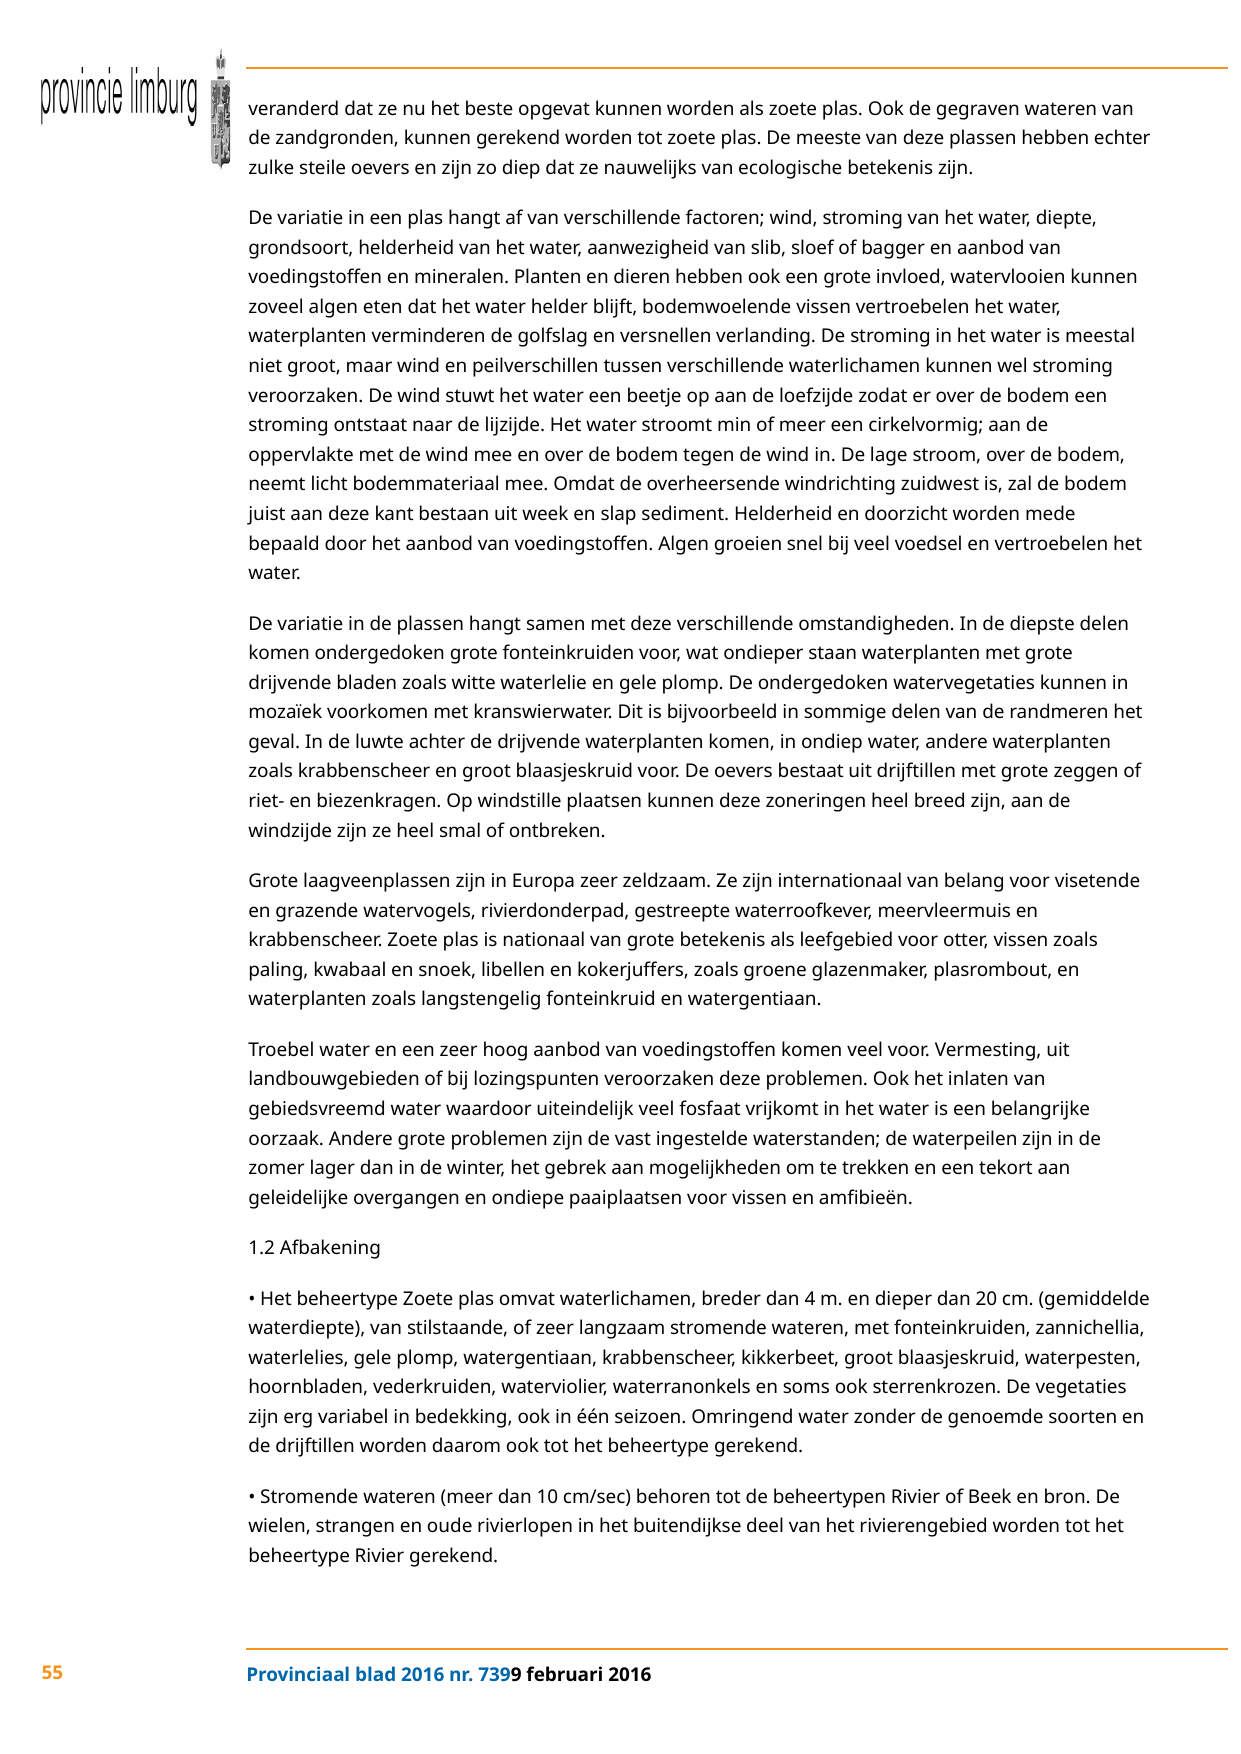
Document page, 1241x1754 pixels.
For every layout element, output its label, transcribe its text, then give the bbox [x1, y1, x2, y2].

text Grote laagveenplassen zijn in Europa zeer zeldzaam. Ze zijn internationaal van belang voor visetende en grazende watervogels, rivierdonderpad, gestreepte waterroofkever, meervleermuis en krabbenscheer. Zoete plas is nationaal van grote betekenis als leefgebied voor otter, vissen zoals paling, kwabaal en snoek, libellen en kokerjuffers, zoals groene glazenmaker, plasrombout, en waterplanten zoals langstengelig fonteinkruid en watergentiaan. [248, 867, 1152, 1011]
text veranderd dat ze nu het beste opgevat kunnen worden als zoete plas. Ook de gegraven wateren van de zandgronden, kunnen gerekend worden tot zoete plas. De meeste van deze plassen hebben echter zulke steile oevers en zijn zo diep dat ze nauwelijks van ecologische betekenis zijn. [248, 95, 1152, 180]
text • Stromende wateren (meer dan 10 cm/sec) behoren tot de beheertypen Rivier of Beek en bron. De wielen, strangen en oude rivierlopen in het buitendijkse deel van het rivierengebied worden tot het beheertype Rivier gerekend. [248, 1483, 1152, 1568]
text Troebel water en een zeer hoog aanbod van voedingstoffen komen veel voor. Vermesting, uit landbouwgebieden of bij lozingspunten veroorzaken deze problemen. Ook het inlaten van gebiedsvreemd water waardoor uiteindelijk veel fosfaat vrijkomt in het water is een belangrijke oorzaak. Andere grote problemen zijn de vast ingestelde waterstanden; de waterpeilen zijn in de zomer lager dan in de winter, het gebrek aan mogelijkheden om te trekken en een tekort aan geleidelijke overgangen en ondiepe paaiplaatsen voor vissen en amfibieën. [248, 1036, 1152, 1210]
text 1.2 Afbakening [248, 1234, 1152, 1260]
picture [41, 47, 231, 172]
text De variatie in de plassen hangt samen met deze verschillende omstandigheden. In de diepste delen komen ondergedoken grote fonteinkruiden voor, wat ondieper staan waterplanten met grote drijvende bladen zoals witte waterlelie en gele plomp. De ondergedoken watervegetaties kunnen in mozaïek voorkomen met kranswierwater. Dit is bijvoorbeeld in sommige delen van de randmeren het geval. In de luwte achter de drijvende waterplanten komen, in ondiep water, andere waterplanten zoals krabbenscheer en groot blaasjeskruid voor. De oevers bestaat uit drijftillen met grote zeggen of riet- en biezenkragen. Op windstille plaatsen kunnen deze zoneringen heel breed zijn, aan de windzijde zijn ze heel smal of ontbreken. [248, 610, 1152, 843]
text • Het beheertype Zoete plas omvat waterlichamen, breder dan 4 m. en dieper dan 20 cm. (gemiddelde waterdiepte), van stilstaande, of zeer langzaam stromende wateren, met fonteinkruiden, zannichellia, waterlelies, gele plomp, watergentiaan, krabbenscheer, kikkerbeet, groot blaasjeskruid, waterpesten, hoornbladen, vederkruiden, waterviolier, waterranonkels en soms ook sterrenkrozen. De vegetaties zijn erg variabel in bedekking, ook in één seizoen. Omringend water zonder de genoemde soorten en de drijftillen worden daarom ook tot het beheertype gerekend. [248, 1285, 1152, 1458]
text De variatie in een plas hangt af van verschillende factoren; wind, stroming van het water, diepte, grondsoort, helderheid van het water, aanwezigheid van slib, sloef of bagger en aanbod van voedingstoffen en mineralen. Planten en dieren hebben ook een grote invloed, watervlooien kunnen zoveel algen eten dat het water helder blijft, bodemwoelende vissen vertroebelen het water, waterplanten verminderen de golfslag en versnellen verlanding. De stroming in het water is meestal niet groot, maar wind en peilverschillen tussen verschillende waterlichamen kunnen wel stroming veroorzaken. De wind stuwt het water een beetje op aan de loefzijde zodat er over de bodem een stroming ontstaat naar de lijzijde. Het water stroomt min of meer een cirkelvormig; aan de oppervlakte met de wind mee en over de bodem tegen de wind in. De lage stroom, over de bodem, neemt licht bodemmateriaal mee. Omdat de overheersende windrichting zuidwest is, zal de bodem juist aan deze kant bestaan uit week en slap sediment. Helderheid en doorzicht worden mede bepaald door het aanbod van voedingstoffen. Algen groeien snel bij veel voedsel en vertroebelen het water. [248, 204, 1152, 585]
